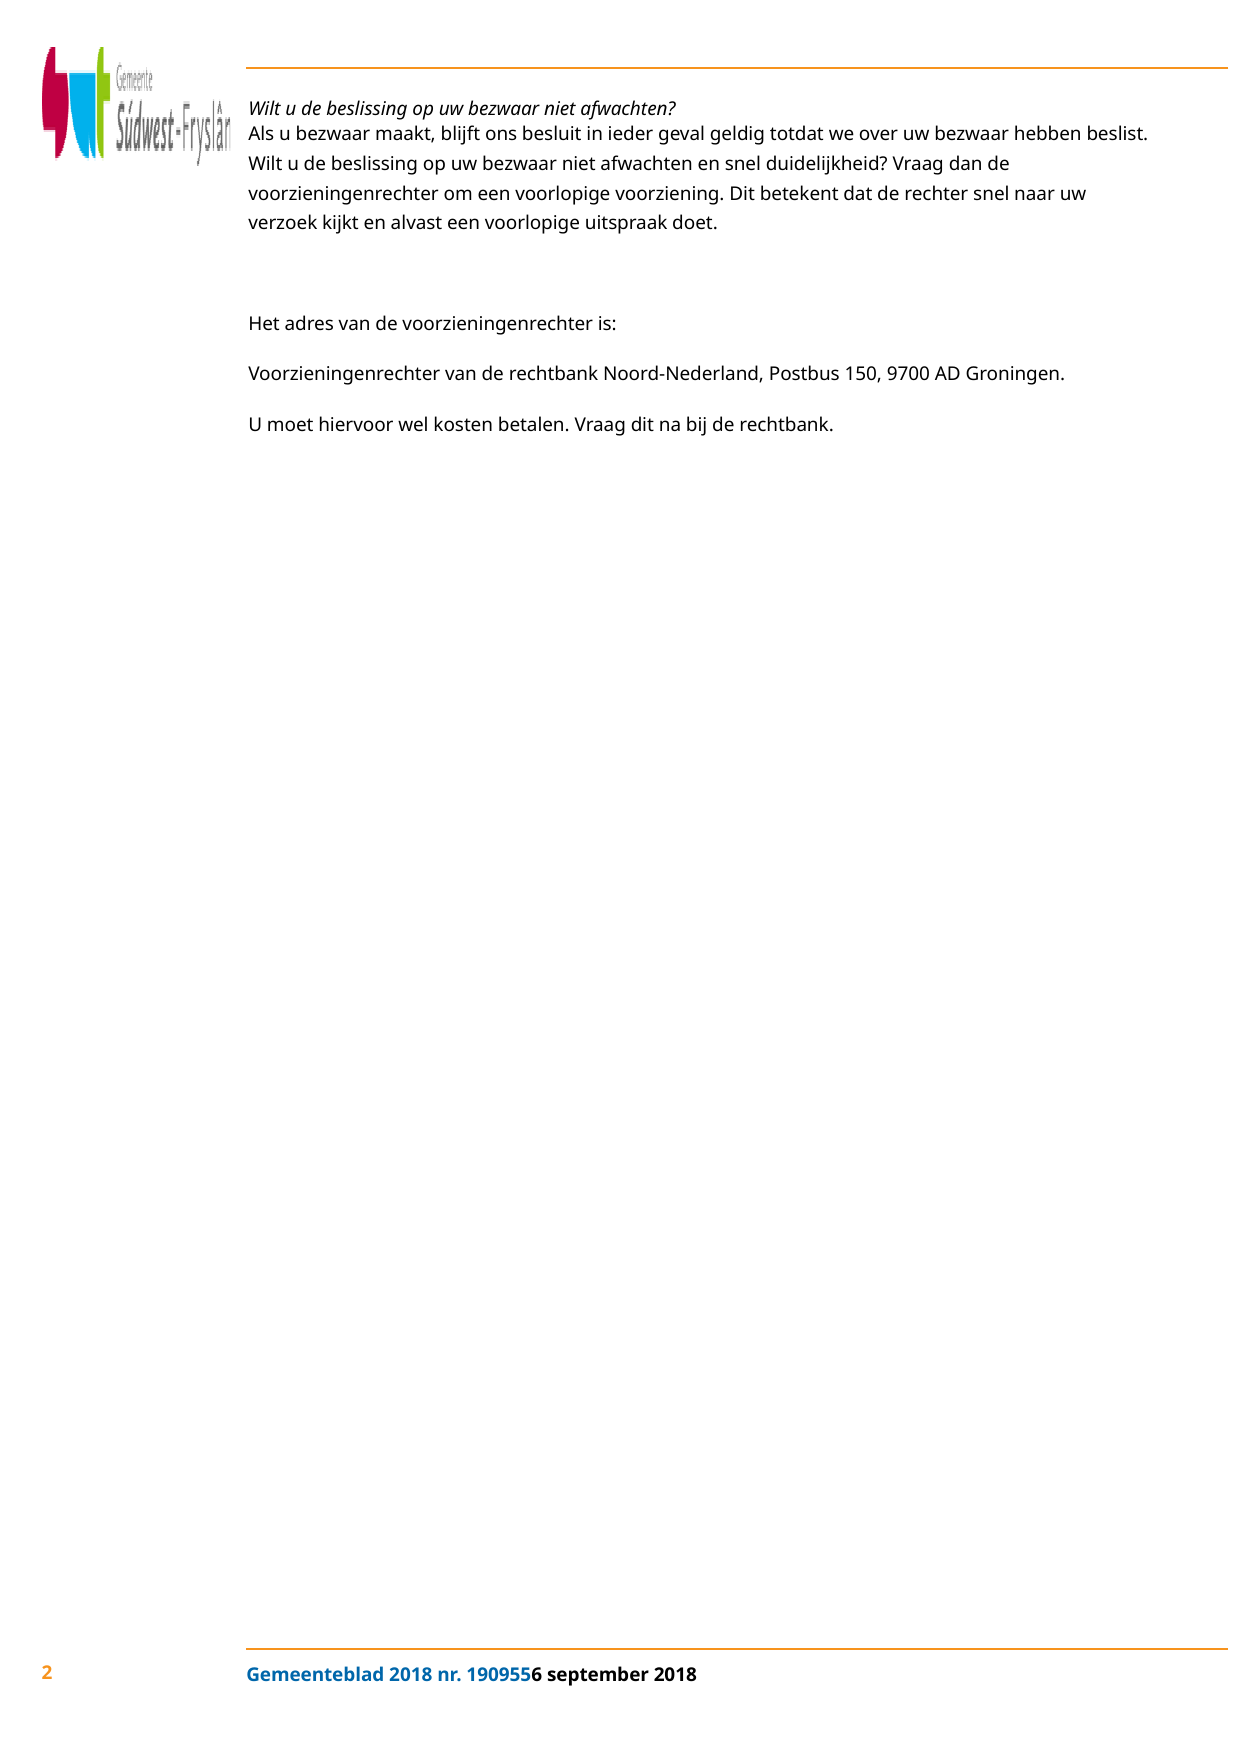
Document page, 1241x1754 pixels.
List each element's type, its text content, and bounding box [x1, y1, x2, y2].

picture [41, 47, 231, 172]
text Als u bezwaar maakt, blijft ons besluit in ieder geval geldig totdat we over uw bezwaar hebben beslist. Wilt u de beslissing op uw bezwaar niet afwachten en snel duidelijkheid? Vraag dan de voorzieningenrechter om een voorlopige voorziening. Dit betekent dat de rechter snel naar uw verzoek kijkt en alvast een voorlopige uitspraak doet. [248, 121, 1152, 235]
text Het adres van de voorzieningenrechter is: [248, 310, 1152, 336]
text Wilt u de beslissing op uw bezwaar niet afwachten? [248, 95, 1152, 121]
text Voorzieningenrechter van de rechtbank Noord-Nederland, Postbus 150, 9700 AD Groningen. [248, 361, 1152, 386]
text U moet hiervoor wel kosten betalen. Vraag dit na bij de rechtbank. [248, 411, 1152, 437]
